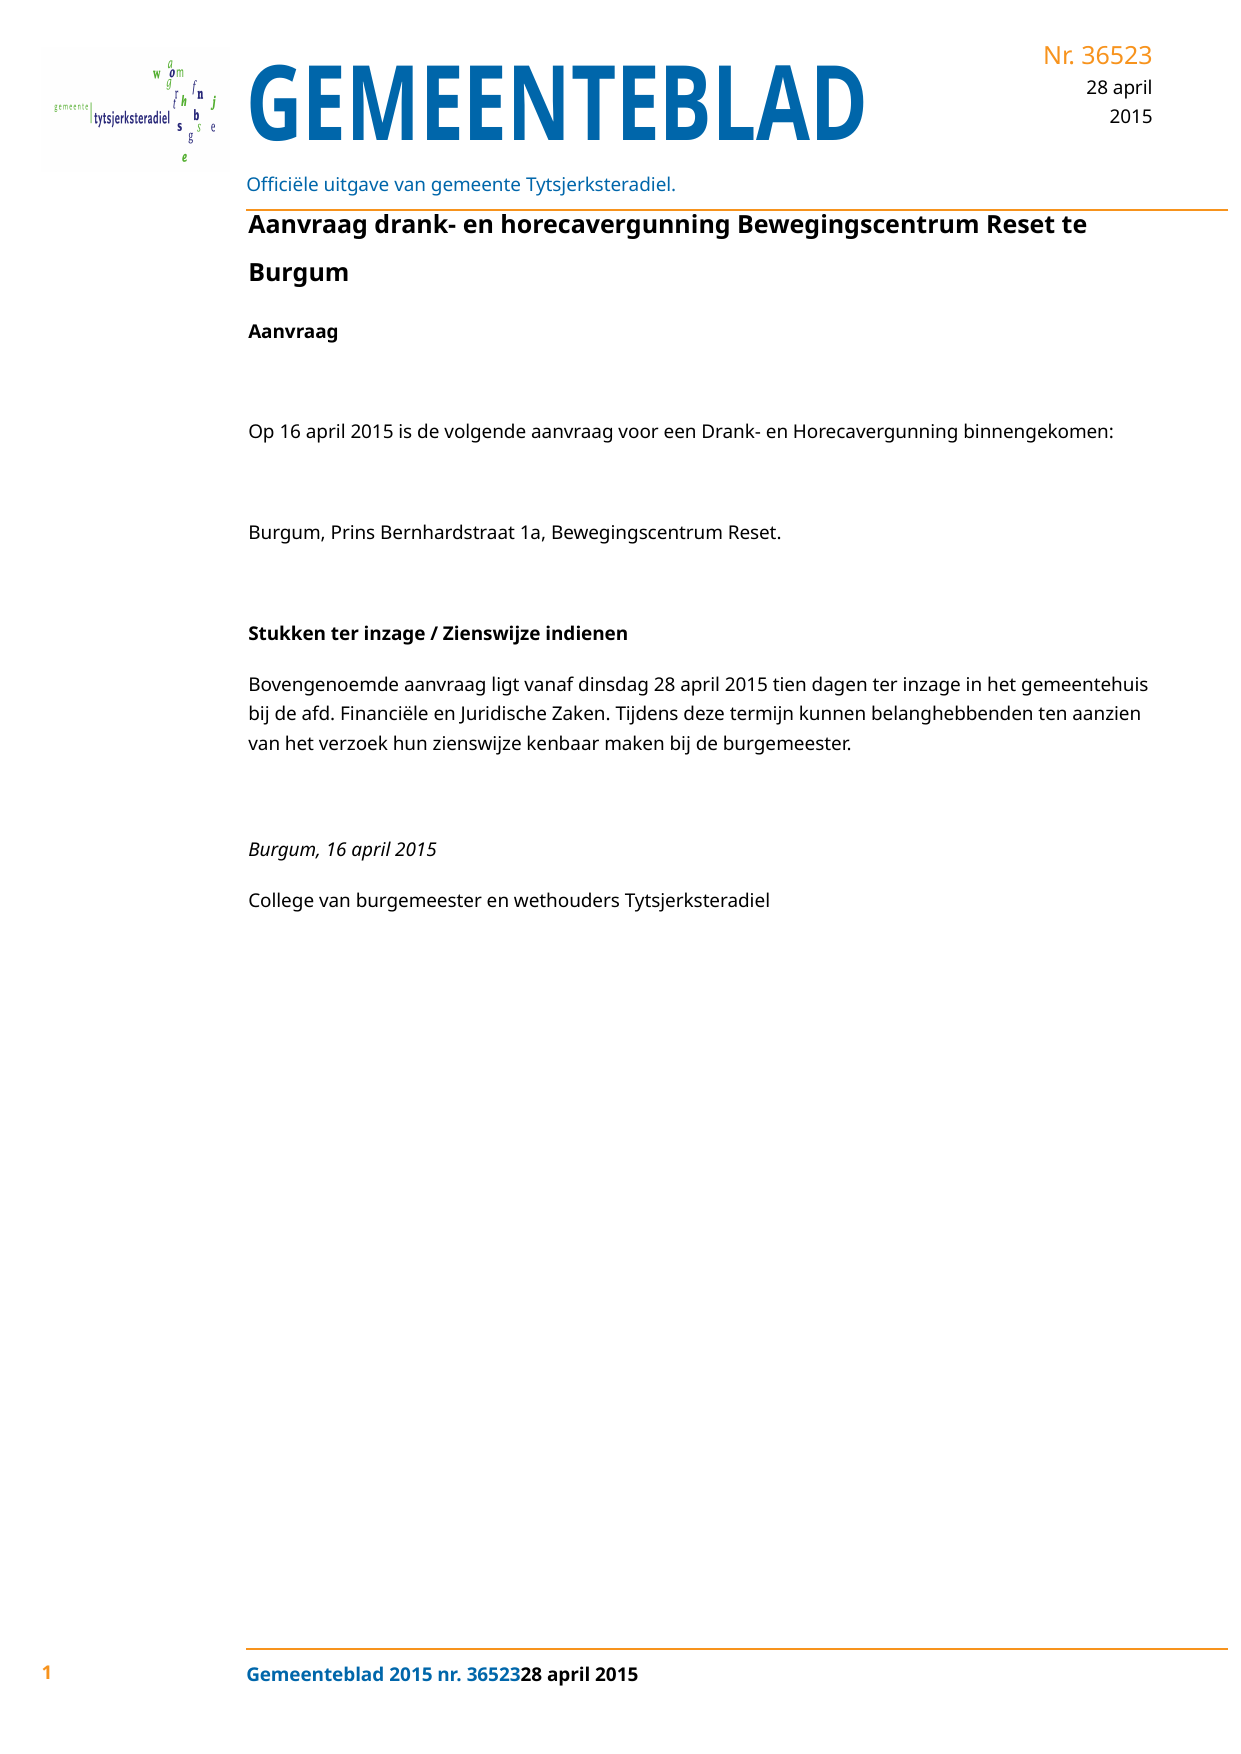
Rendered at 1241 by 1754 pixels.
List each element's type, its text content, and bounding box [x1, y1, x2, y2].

text Bovengenoemde aanvraag ligt vanaf dinsdag 28 april 2015 tien dagen ter inzage in het gemeentehuis bij de afd. Financiële en Juridische Zaken. Tijdens deze termijn kunnen belanghebbenden ten aanzien van het verzoek hun zienswijze kenbaar maken bij de burge­meester. [248, 671, 1152, 756]
text Op 16 april 2015 is de volgende aanvraag voor een Drank- en Horecavergunning binnengekomen: [248, 419, 1152, 444]
picture [41, 47, 231, 172]
text Burgum, Prins Bernhardstraat 1a, Bewegingscentrum Reset. [248, 519, 1152, 545]
text Stukken ter inzage / Zienswijze indienen [248, 620, 1152, 646]
text College van burgemeester en wethouders Tytsjerksteradiel [248, 887, 1152, 913]
text Aanvraag [248, 318, 1152, 344]
text Burgum, 16 april 2015 [248, 836, 1152, 861]
text Aanvraag drank- en horecavergunning Bewegingscentrum Reset te Burgum [248, 211, 1152, 288]
